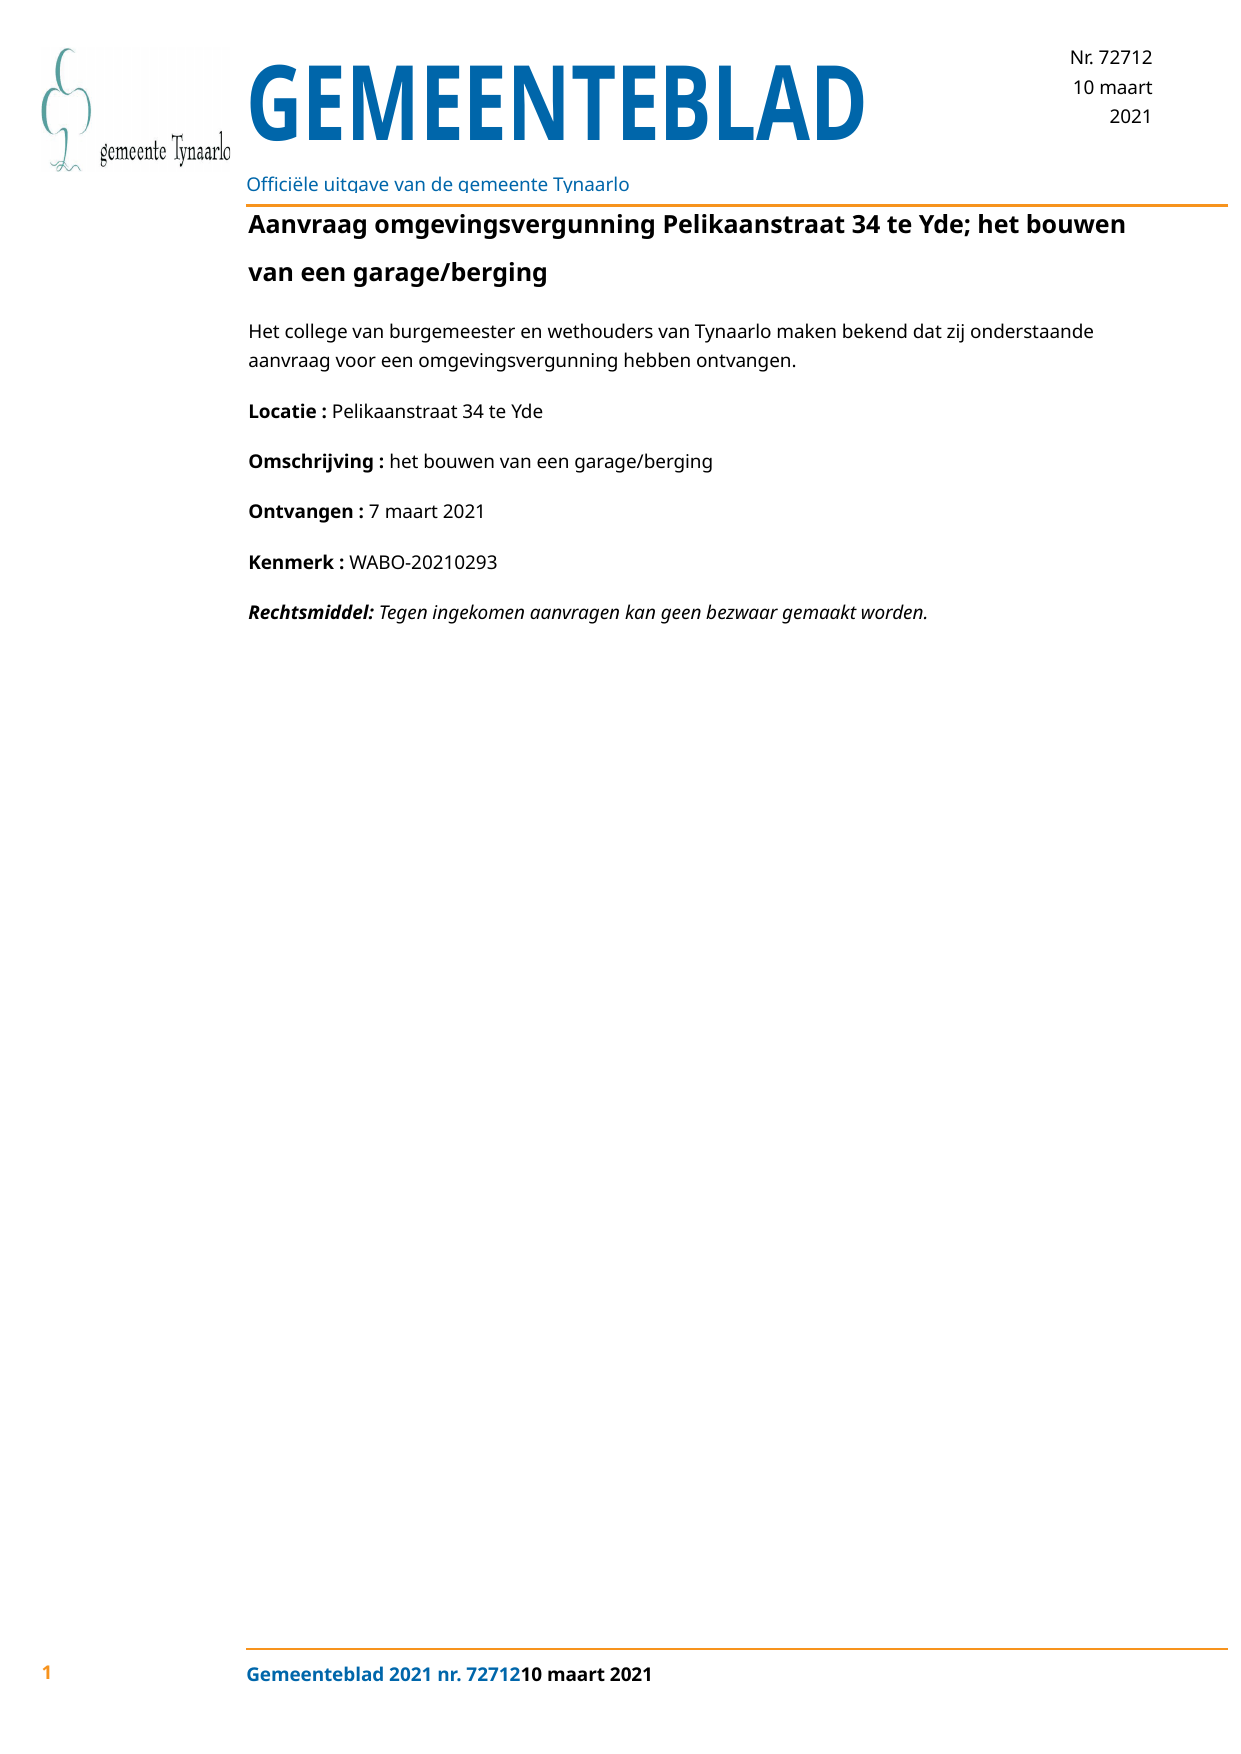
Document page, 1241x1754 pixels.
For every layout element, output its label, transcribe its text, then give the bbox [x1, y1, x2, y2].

text Ontvangen : 7 maart 2021 [248, 499, 1152, 524]
picture [41, 47, 231, 172]
text Het college van burgemeester en wethouders van Tynaarlo maken bekend dat zij onderstaande aanvraag voor een omgevingsvergunning hebben ontvangen. [248, 318, 1152, 373]
text Aanvraag omgevingsvergunning Pelikaanstraat 34 te Yde; het bouwen van een garage/berging [248, 207, 1152, 288]
text Locatie : Pelikaanstraat 34 te Yde [248, 398, 1152, 424]
text Omschrijving : het bouwen van een garage/berging [248, 448, 1152, 474]
text Rechtsmiddel: Tegen ingekomen aanvragen kan geen bezwaar gemaakt worden. [248, 599, 1152, 625]
text Kenmerk : WABO-20210293 [248, 549, 1152, 575]
